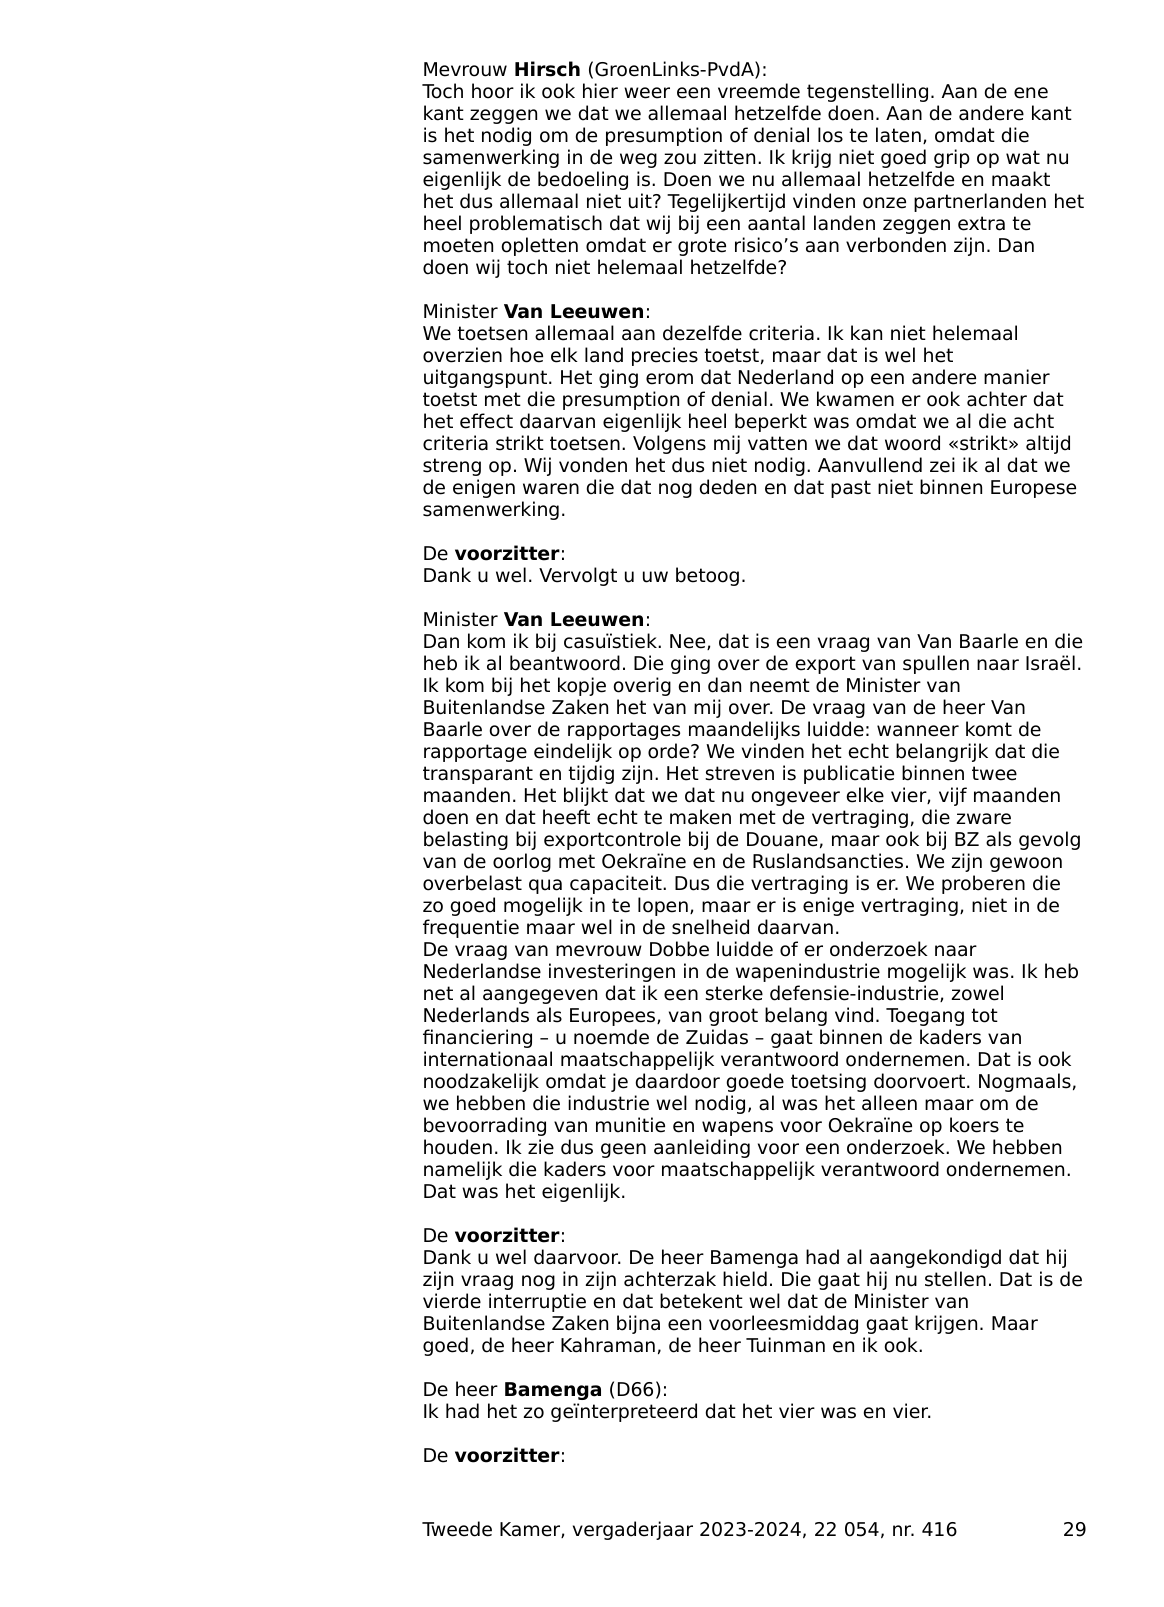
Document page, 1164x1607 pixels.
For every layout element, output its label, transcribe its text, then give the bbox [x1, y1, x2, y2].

text Toch hoor ik ook hier weer een vreemde tegenstelling. Aan de ene kant zeggen we dat we allemaal hetzelfde doen. Aan de andere kant is het nodig om de presumption of denial los te laten, omdat die samenwerking in de weg zou zitten. Ik krijg niet goed grip op wat nu eigenlijk de bedoeling is. Doen we nu allemaal hetzelfde en maakt het dus allemaal niet uit? Tegelijkertijd vinden onze partnerlanden het heel problematisch dat wij bij een aantal landen zeggen extra te moeten opletten omdat er grote risico’s aan verbonden zijn. Dan doen wij toch niet helemaal hetzelfde? [422, 81, 1087, 279]
text De voorzitter: [422, 1225, 1087, 1247]
text Dank u wel. Vervolgt u uw betoog. [422, 565, 1087, 587]
text De voorzitter: [422, 1445, 1087, 1467]
text Ik kom bij het kopje overig en dan neemt de Minister van Buitenlandse Zaken het van mij over. De vraag van de heer Van Baarle over de rapportages maandelijks luidde: wanneer komt de rapportage eindelijk op orde? We vinden het echt belangrijk dat die transparant en tijdig zijn. Het streven is publicatie binnen twee maanden. Het blijkt dat we dat nu ongeveer elke vier, vijf maanden doen en dat heeft echt te maken met de vertraging, die zware belasting bij exportcontrole bij de Douane, maar ook bij BZ als gevolg van de oorlog met Oekraïne en de Ruslandsancties. We zijn gewoon overbelast qua capaciteit. Dus die vertraging is er. We proberen die zo goed mogelijk in te lopen, maar er is enige vertraging, niet in de frequentie maar wel in de snelheid daarvan. [422, 675, 1087, 939]
text De heer Bamenga (D66): [422, 1379, 1087, 1401]
text We toetsen allemaal aan dezelfde criteria. Ik kan niet helemaal overzien hoe elk land precies toetst, maar dat is wel het uitgangspunt. Het ging erom dat Nederland op een andere manier toetst met die presumption of denial. We kwamen er ook achter dat het effect daarvan eigenlijk heel beperkt was omdat we al die acht criteria strikt toetsen. Volgens mij vatten we dat woord «strikt» altijd streng op. Wij vonden het dus niet nodig. Aanvullend zei ik al dat we de enigen waren die dat nog deden en dat past niet binnen Europese samenwerking. [422, 323, 1087, 521]
text Dan kom ik bij casuïstiek. Nee, dat is een vraag van Van Baarle en die heb ik al beantwoord. Die ging over de export van spullen naar Israël. [422, 631, 1087, 675]
text Dat was het eigenlijk. [422, 1181, 1087, 1203]
text Dank u wel daarvoor. De heer Bamenga had al aangekondigd dat hij zijn vraag nog in zijn achterzak hield. Die gaat hij nu stellen. Dat is de vierde interruptie en dat betekent wel dat de Minister van Buitenlandse Zaken bijna een voorleesmiddag gaat krijgen. Maar goed, de heer Kahraman, de heer Tuinman en ik ook. [422, 1247, 1087, 1357]
text Mevrouw Hirsch (GroenLinks-PvdA): [422, 59, 1087, 81]
text Ik had het zo geïnterpreteerd dat het vier was en vier. [422, 1401, 1087, 1423]
text Minister Van Leeuwen: [422, 609, 1087, 631]
text De voorzitter: [422, 543, 1087, 565]
text De vraag van mevrouw Dobbe luidde of er onderzoek naar Nederlandse investeringen in de wapenindustrie mogelijk was. Ik heb net al aangegeven dat ik een sterke defensie-industrie, zowel Nederlands als Europees, van groot belang vind. Toegang tot financiering – u noemde de Zuidas – gaat binnen de kaders van internationaal maatschappelijk verantwoord ondernemen. Dat is ook noodzakelijk omdat je daardoor goede toetsing doorvoert. Nogmaals, we hebben die industrie wel nodig, al was het alleen maar om de bevoorrading van munitie en wapens voor Oekraïne op koers te houden. Ik zie dus geen aanleiding voor een onderzoek. We hebben namelijk die kaders voor maatschappelijk verantwoord ondernemen. [422, 939, 1087, 1181]
text Minister Van Leeuwen: [422, 301, 1087, 323]
